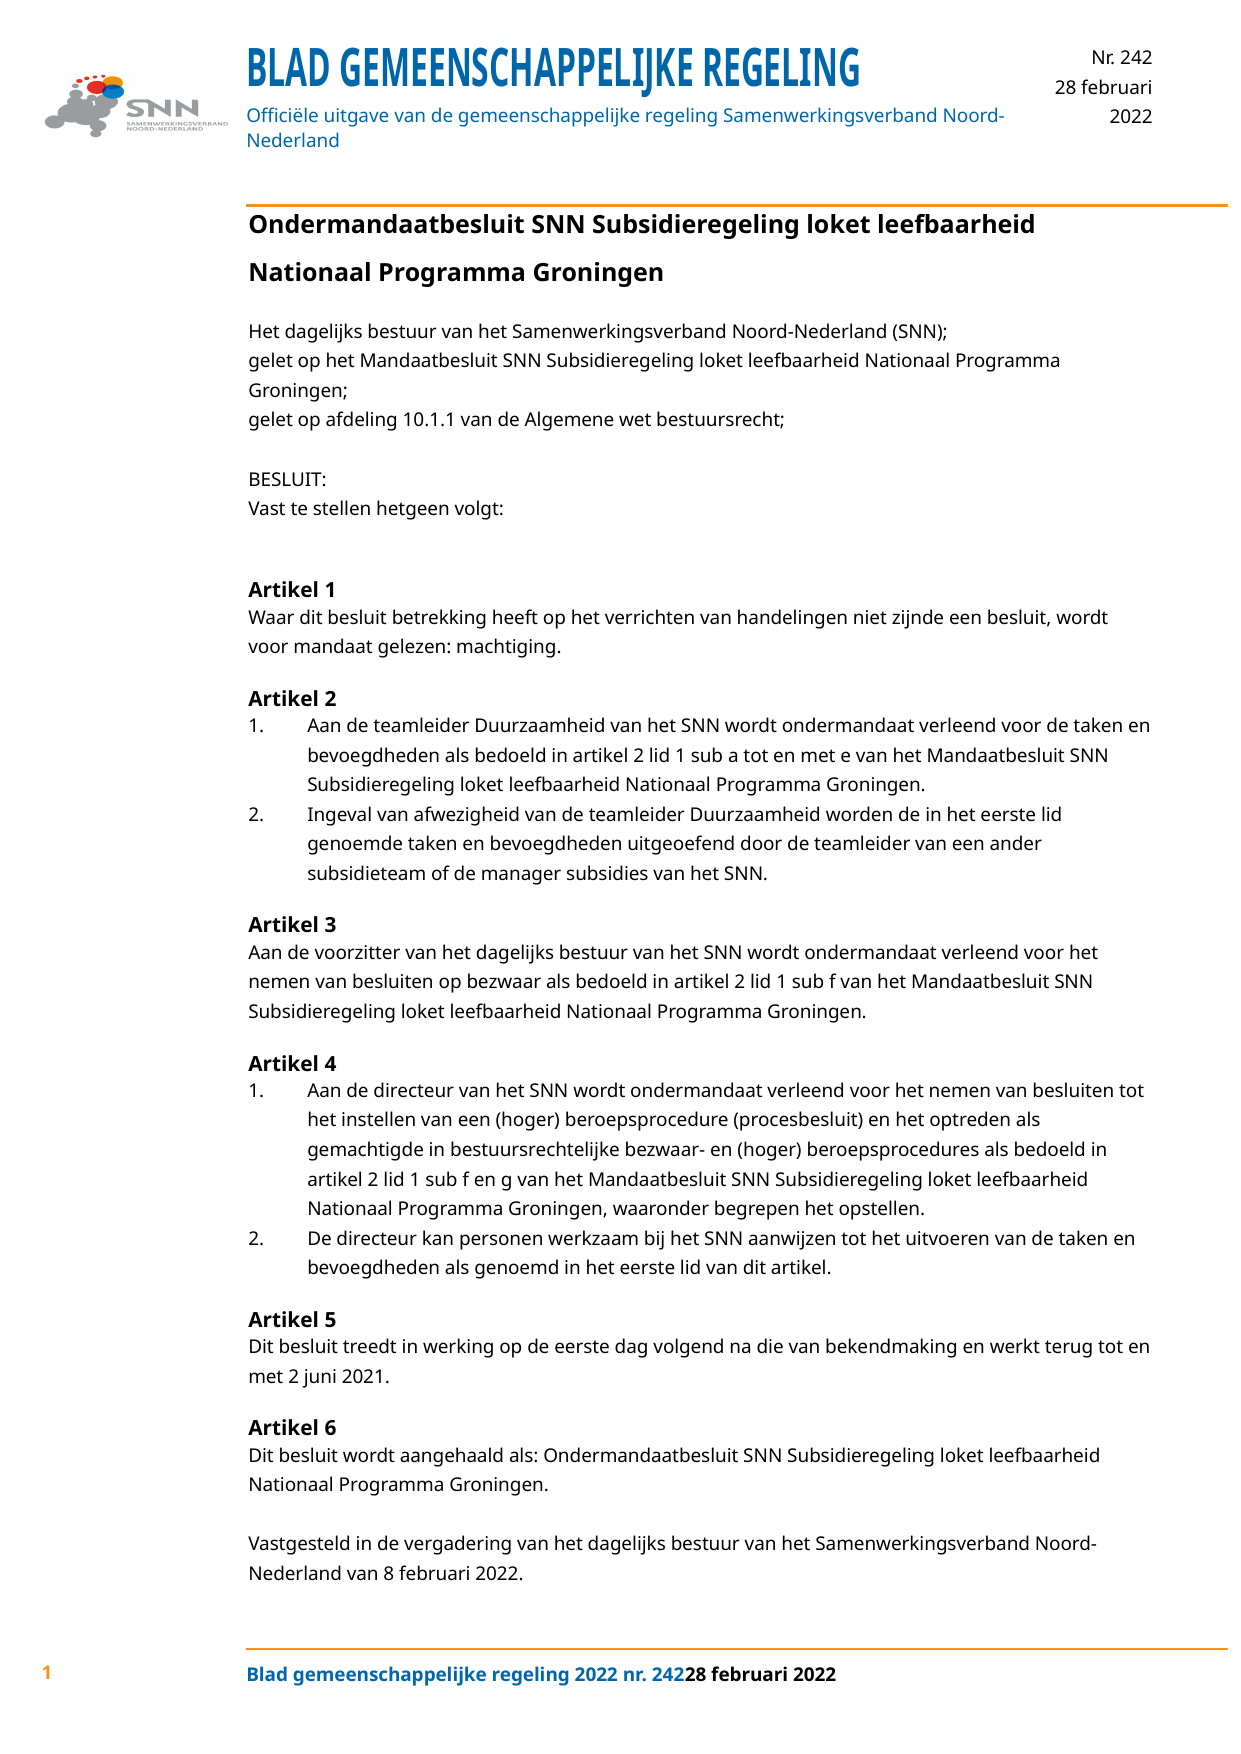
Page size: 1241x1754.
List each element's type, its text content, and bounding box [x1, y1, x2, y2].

text Vast te stellen hetgeen volgt: [248, 495, 1152, 521]
text Artikel 2 [248, 684, 1152, 712]
text Het dagelijks bestuur van het Samenwerkingsverband Noord-Nederland (SNN); [248, 318, 1152, 344]
text gelet op afdeling 10.1.1 van de Algemene wet bestuursrecht; [248, 407, 1152, 432]
picture [41, 47, 231, 172]
text Artikel 1 [248, 575, 1152, 604]
text Artikel 3 [248, 911, 1152, 939]
text Artikel 6 [248, 1413, 1152, 1442]
list Aan de teamleider Duurzaamheid van het SNN wordt ondermandaat verleend voor de taken en bevoegdheden als bedoeld in artikel 2 lid 1 sub a tot en met e van het Mandaatbesluit SNN Subsidieregeling loket leefbaarheid Nationaal Programma Groningen. [248, 712, 1152, 797]
list De directeur kan personen werkzaam bij het SNN aanwijzen tot het uitvoeren van de taken en bevoegdheden als genoemd in het eerste lid van dit artikel. [248, 1225, 1152, 1280]
text Waar dit besluit betrekking heeft op het verrichten van handelingen niet zijnde een besluit, wordt voor mandaat gelezen: machtiging. [248, 604, 1152, 659]
text Dit besluit treedt in werking op de eerste dag volgend na die van bekendmaking en werkt terug tot en met 2 juni 2021. [248, 1333, 1152, 1389]
text BESLUIT: [248, 466, 1152, 492]
list Aan de directeur van het SNN wordt ondermandaat verleend voor het nemen van besluiten tot het instellen van een (hoger) beroepsprocedure (procesbesluit) en het optreden als gemachtigde in bestuursrechtelijke bezwaar- en (hoger) beroepsprocedures als bedoeld in artikel 2 lid 1 sub f en g van het Mandaatbesluit SNN Subsidieregeling loket leefbaarheid Nationaal Programma Groningen, waaronder begrepen het opstellen. [248, 1077, 1152, 1221]
text Vastgesteld in de vergadering van het dagelijks bestuur van het Samenwerkingsverband Noord-Nederland van 8 februari 2022. [248, 1531, 1152, 1586]
text Aan de voorzitter van het dagelijks bestuur van het SNN wordt ondermandaat verleend voor het nemen van besluiten op bezwaar als bedoeld in artikel 2 lid 1 sub f van het Mandaatbesluit SNN Subsidieregeling loket leefbaarheid Nationaal Programma Groningen. [248, 939, 1152, 1024]
list Ingeval van afwezigheid van de teamleider Duurzaamheid worden de in het eerste lid genoemde taken en bevoegdheden uitgeoefend door de teamleider van een ander subsidieteam of de manager subsidies van het SNN. [248, 801, 1152, 886]
text Artikel 5 [248, 1305, 1152, 1333]
text Ondermandaatbesluit SNN Subsidieregeling loket leefbaarheid Nationaal Programma Groningen [248, 207, 1152, 288]
text Artikel 4 [248, 1049, 1152, 1077]
text Dit besluit wordt aangehaald als: Ondermandaatbesluit SNN Subsidieregeling loket leefbaarheid Nationaal Programma Groningen. [248, 1442, 1152, 1497]
text gelet op het Mandaatbesluit SNN Subsidieregeling loket leefbaarheid Nationaal Programma Groningen; [248, 347, 1152, 403]
